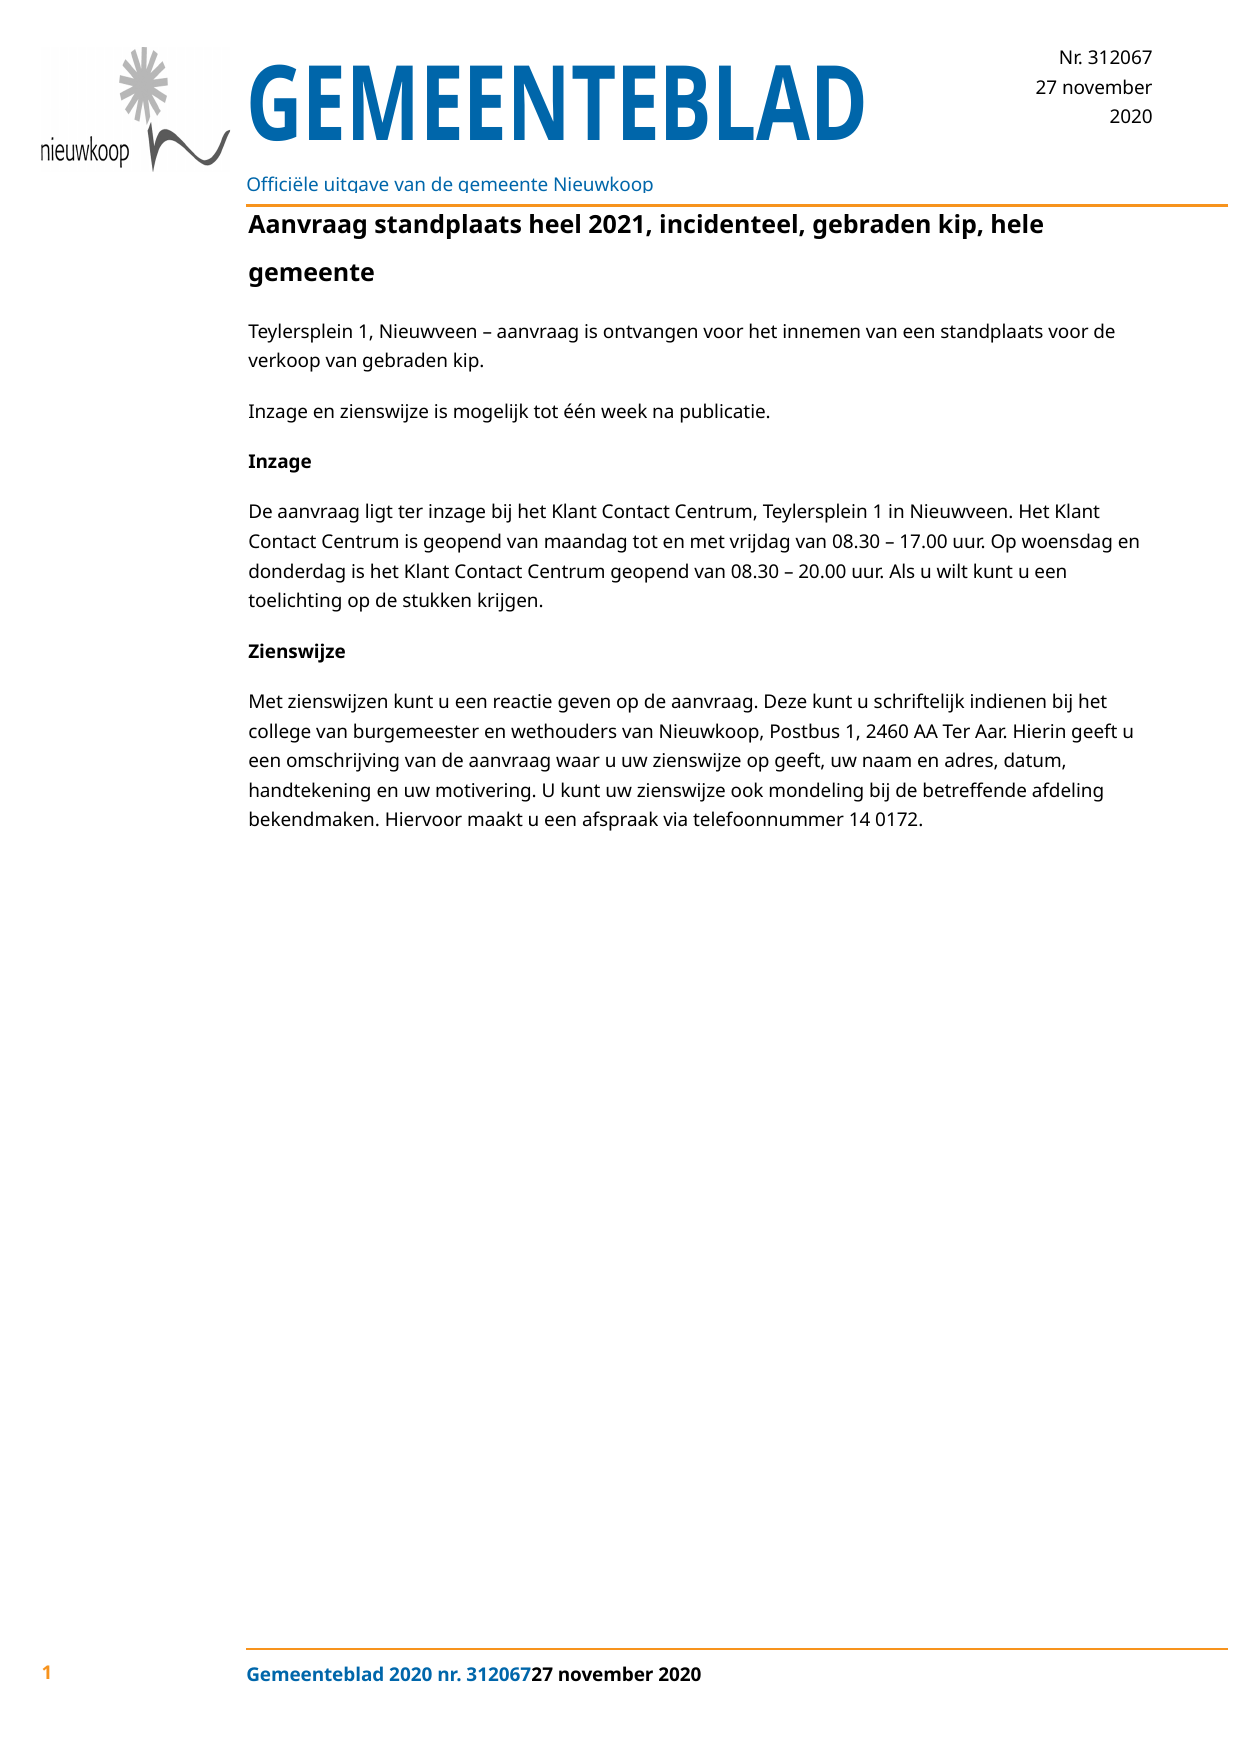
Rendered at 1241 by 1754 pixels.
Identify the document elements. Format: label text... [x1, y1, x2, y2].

text Teylersplein 1, Nieuwveen – aanvraag is ontvangen voor het innemen van een standplaats voor de verkoop van gebraden kip. [248, 318, 1152, 373]
text Inzage [248, 448, 1152, 474]
picture [41, 47, 231, 172]
text Zienswijze [248, 638, 1152, 664]
text Inzage en zienswijze is mogelijk tot één week na publicatie. [248, 398, 1152, 424]
text Met zienswijzen kunt u een reactie geven op de aanvraag. Deze kunt u schriftelijk indienen bij het college van burgemeester en wethouders van Nieuwkoop, Postbus 1, 2460 AA Ter Aar. Hierin geeft u een omschrijving van de aanvraag waar u uw zienswijze op geeft, uw naam en adres, datum, handtekening en uw motivering. U kunt uw zienswijze ook mondeling bij de betreffende afdeling bekendmaken. Hiervoor maakt u een afspraak via telefoonnummer 14 0172. [248, 688, 1152, 832]
text Aanvraag standplaats heel 2021, incidenteel, gebraden kip, hele gemeente [248, 207, 1152, 288]
text De aanvraag ligt ter inzage bij het Klant Contact Centrum, Teylersplein 1 in Nieuwveen. Het Klant Contact Centrum is geopend van maandag tot en met vrijdag van 08.30 – 17.00 uur. Op woensdag en donderdag is het Klant Contact Centrum geopend van 08.30 – 20.00 uur. Als u wilt kunt u een toelichting op de stukken krijgen. [248, 499, 1152, 613]
